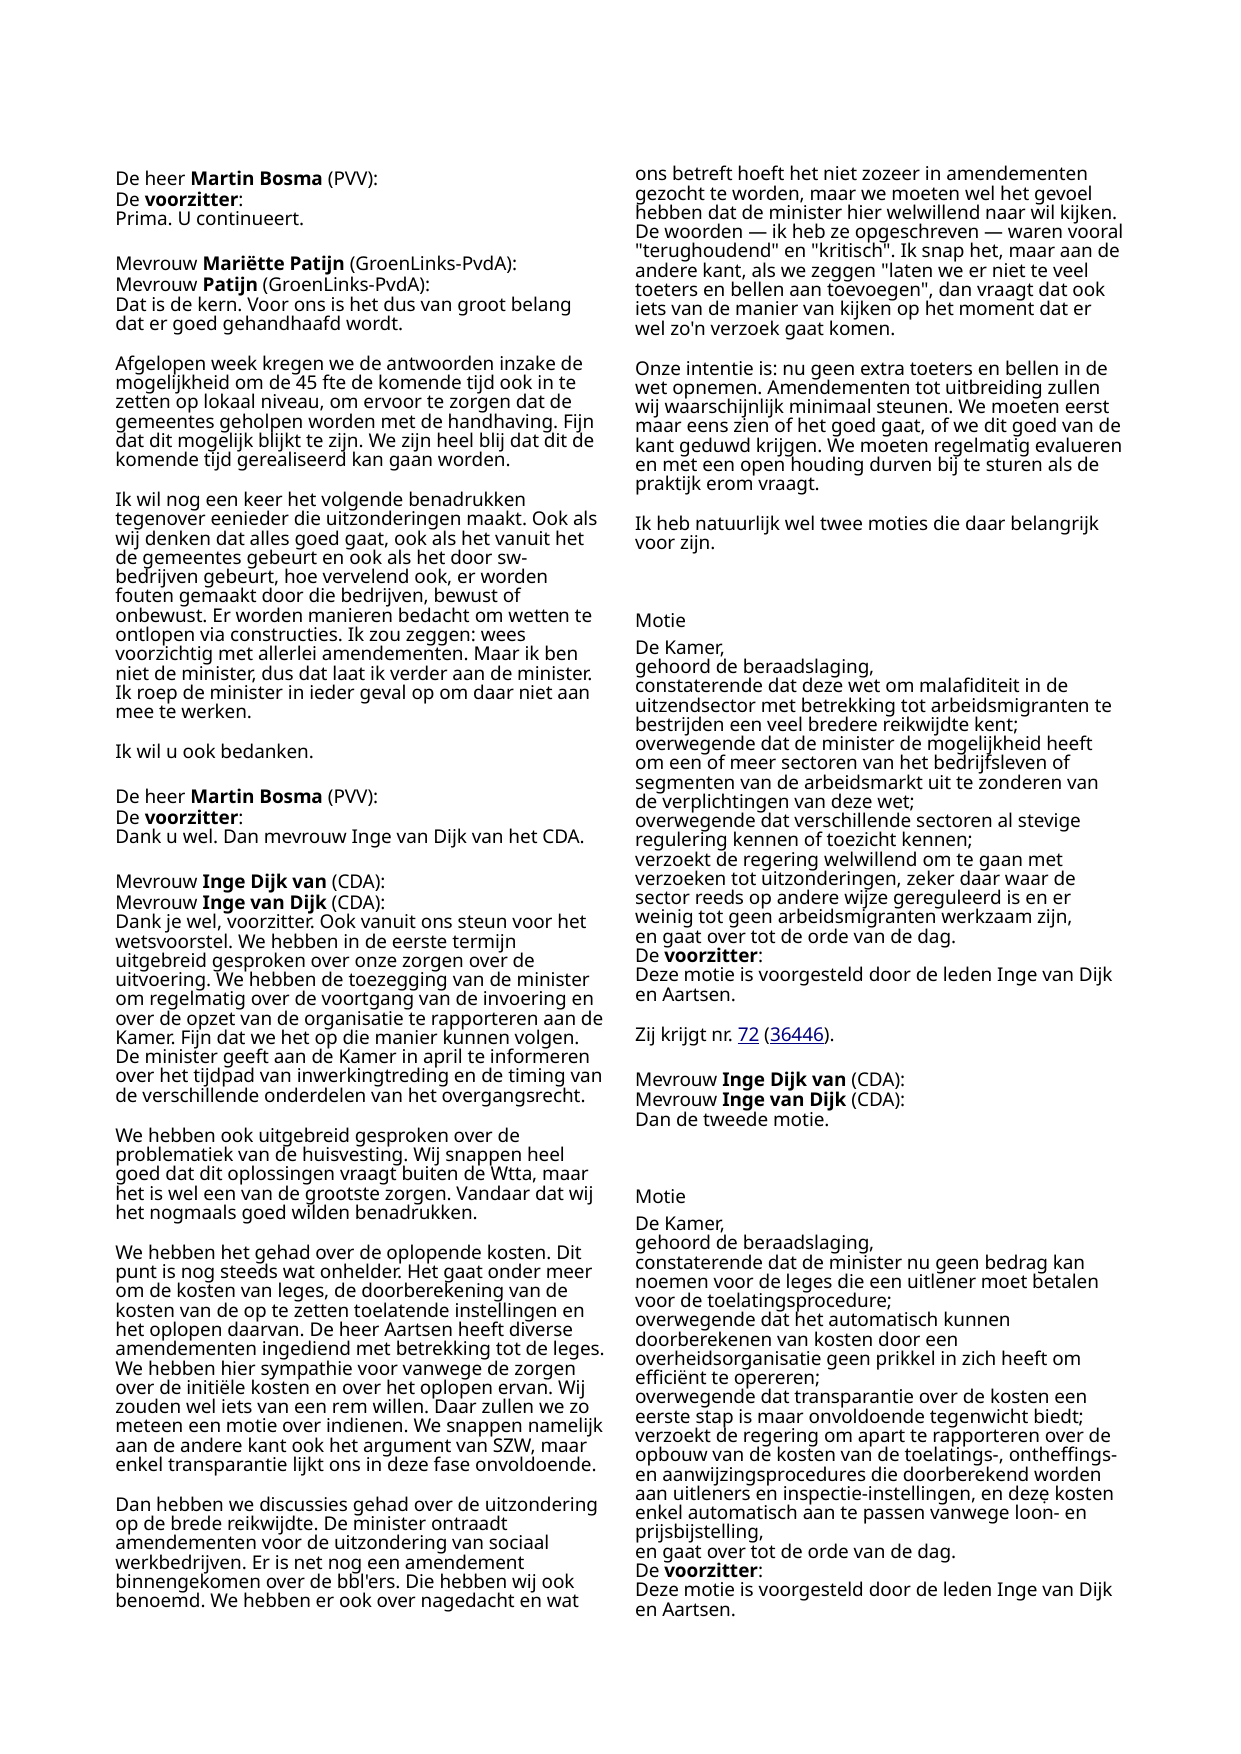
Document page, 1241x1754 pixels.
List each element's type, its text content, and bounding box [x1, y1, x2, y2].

text Dan hebben we discussies gehad over de uitzondering op de brede reikwijdte. De minister ontraadt amendementen voor de uitzondering van sociaal werkbedrijven. Er is net nog een amendement binnengekomen over de bbl'ers. Die hebben wij ook benoemd. We hebben er ook over nagedacht en wat [115, 1496, 605, 1611]
text Dank je wel, voorzitter. Ook vanuit ons steun voor het wetsvoorstel. We hebben in de eerste termijn uitgebreid gesproken over onze zorgen over de uitvoering. We hebben de toezegging van de minister om regelmatig over de voortgang van de invoering en over de opzet van de organisatie te rapporteren aan de Kamer. Fijn dat we het op die manier kunnen volgen. De minister geeft aan de Kamer in april te informeren over het tijdpad van inwerkingtreding en de timing van de verschillende onderdelen van het overgangsrecht. [115, 913, 605, 1106]
text Motie [635, 607, 1125, 633]
text Motie [635, 1183, 1125, 1209]
text en gaat over tot de orde van de dag. [635, 928, 1125, 947]
text overwegende dat het automatisch kunnen doorberekenen van kosten door een overheidsorganisatie geen prikkel in zich heeft om efficiënt te opereren; [635, 1311, 1125, 1388]
text overwegende dat de minister de mogelijkheid heeft om een of meer sectoren van het bedrijfsleven of segmenten van de arbeidsmarkt uit te zonderen van de verplichtingen van deze wet; [635, 735, 1125, 812]
text De Kamer, [635, 1215, 1125, 1234]
text Deze motie is voorgesteld door de leden Inge van Dijk en Aartsen. [635, 966, 1125, 1005]
text Prima. U continueert. [115, 210, 605, 230]
text De Kamer, [635, 639, 1125, 658]
text gehoord de beraadslaging, [635, 1234, 1125, 1254]
text overwegende dat verschillende sectoren al stevige regulering kennen of toezicht kennen; [635, 812, 1125, 851]
text De heer Martin Bosma (PVV): [115, 165, 605, 191]
text Mevrouw Inge Dijk van (CDA): [635, 1066, 1125, 1091]
text Mevrouw Mariëtte Patijn (GroenLinks-PvdA): [115, 251, 605, 276]
text De heer Martin Bosma (PVV): [115, 783, 605, 809]
text De voorzitter: [115, 809, 605, 828]
text Mevrouw Inge van Dijk (CDA): [635, 1091, 1125, 1111]
text Ik wil u ook bedanken. [115, 743, 605, 762]
text Deze motie is voorgesteld door de leden Inge van Dijk en Aartsen. [635, 1581, 1125, 1620]
text verzoekt de regering om apart te rapporteren over de opbouw van de kosten van de toelatings-, ontheffings- en aanwijzingsprocedures die doorberekend worden aan uitleners en inspectie-instellingen, en dezẹ kosten enkel automatisch aan te passen vanwege loon- en prijsbijstelling, [635, 1427, 1125, 1543]
text Onze intentie is: nu geen extra toeters en bellen in de wet opnemen. Amendementen tot uitbreiding zullen wij waarschijnlijk minimaal steunen. We moeten eerst maar eens zien of het goed gaat, of we dit goed van de kant geduwd krijgen. We moeten regelmatig evalueren en met een open houding durven bij te sturen als de praktijk erom vraagt. [635, 359, 1125, 494]
text en gaat over tot de orde van de dag. [635, 1543, 1125, 1562]
text constaterende dat de minister nu geen bedrag kan noemen voor de leges die een uitlener moet betalen voor de toelatingsprocedure; [635, 1254, 1125, 1311]
text Dank u wel. Dan mevrouw Inge van Dijk van het CDA. [115, 828, 605, 847]
text De voorzitter: [635, 1562, 1125, 1581]
text We hebben het gehad over de oplopende kosten. Dit punt is nog steeds wat onhelder. Het gaat onder meer om de kosten van leges, de doorberekening van de kosten van de op te zetten toelatende instellingen en het oplopen daarvan. De heer Aartsen heeft diverse amendementen ingediend met betrekking tot de leges. We hebben hier sympathie voor vanwege de zorgen over de initiële kosten en over het oplopen ervan. Wij zouden wel iets van een rem willen. Daar zullen we zo meteen een motie over indienen. We snappen namelijk aan de andere kant ook het argument van SZW, maar enkel transparantie lijkt ons in deze fase onvoldoende. [115, 1244, 605, 1475]
text Ik wil nog een keer het volgende benadrukken tegenover eenieder die uitzonderingen maakt. Ook als wij denken dat alles goed gaat, ook als het vanuit het de gemeentes gebeurt en ook als het door sw-bedrijven gebeurt, hoe vervelend ook, er worden fouten gemaakt door die bedrijven, bewust of onbewust. Er worden manieren bedacht om wetten te ontlopen via constructies. Ik zou zeggen: wees voorzichtig met allerlei amendementen. Maar ik ben niet de minister, dus dat laat ik verder aan de minister. Ik roep de minister in ieder geval op om daar niet aan mee te werken. [115, 491, 605, 722]
text Mevrouw Inge van Dijk (CDA): [115, 894, 605, 913]
text Zij krijgt nr. 72 (36446). [635, 1026, 1125, 1045]
text Ik heb natuurlijk wel twee moties die daar belangrijk voor zijn. [635, 515, 1125, 554]
text Mevrouw Inge Dijk van (CDA): [115, 868, 605, 894]
text overwegende dat transparantie over de kosten een eerste stap is maar onvoldoende tegenwicht biedt; [635, 1388, 1125, 1427]
text De voorzitter: [635, 947, 1125, 966]
text constaterende dat deze wet om malafiditeit in de uitzendsector met betrekking tot arbeidsmigranten te bestrijden een veel bredere reikwijdte kent; [635, 677, 1125, 735]
text Afgelopen week kregen we de antwoorden inzake de mogelijkheid om de 45 fte de komende tijd ook in te zetten op lokaal niveau, om ervoor te zorgen dat de gemeentes geholpen worden met de handhaving. Fijn dat dit mogelijk blijkt te zijn. We zijn heel blij dat dit de komende tijd gerealiseerd kan gaan worden. [115, 355, 605, 470]
text De voorzitter: [115, 191, 605, 210]
text gehoord de beraadslaging, [635, 658, 1125, 677]
text Dan de tweede motie. [635, 1111, 1125, 1130]
text Dat is de kern. Voor ons is het dus van groot belang dat er goed gehandhaafd wordt. [115, 296, 605, 334]
text Mevrouw Patijn (GroenLinks-PvdA): [115, 276, 605, 296]
text verzoekt de regering welwillend om te gaan met verzoeken tot uitzonderingen, zeker daar waar de sector reeds op andere wijze gereguleerd is en er weinig tot geen arbeidsmigranten werkzaam zijn, [635, 851, 1125, 928]
text ons betreft hoeft het niet zozeer in amendementen gezocht te worden, maar we moeten wel het gevoel hebben dat de minister hier welwillend naar wil kijken. De woorden — ik heb ze opgeschreven — waren vooral "terughoudend" en "kritisch". Ik snap het, maar aan de andere kant, als we zeggen "laten we er niet te veel toeters en bellen aan toevoegen", dan vraagt dat ook iets van de manier van kijken op het moment dat er wel zo'n verzoek gaat komen. [635, 165, 1125, 339]
text We hebben ook uitgebreid gesproken over de problematiek van de huisvesting. Wij snappen heel goed dat dit oplossingen vraagt buiten de Wtta, maar het is wel een van de grootste zorgen. Vandaar dat wij het nogmaals goed wilden benadrukken. [115, 1127, 605, 1223]
